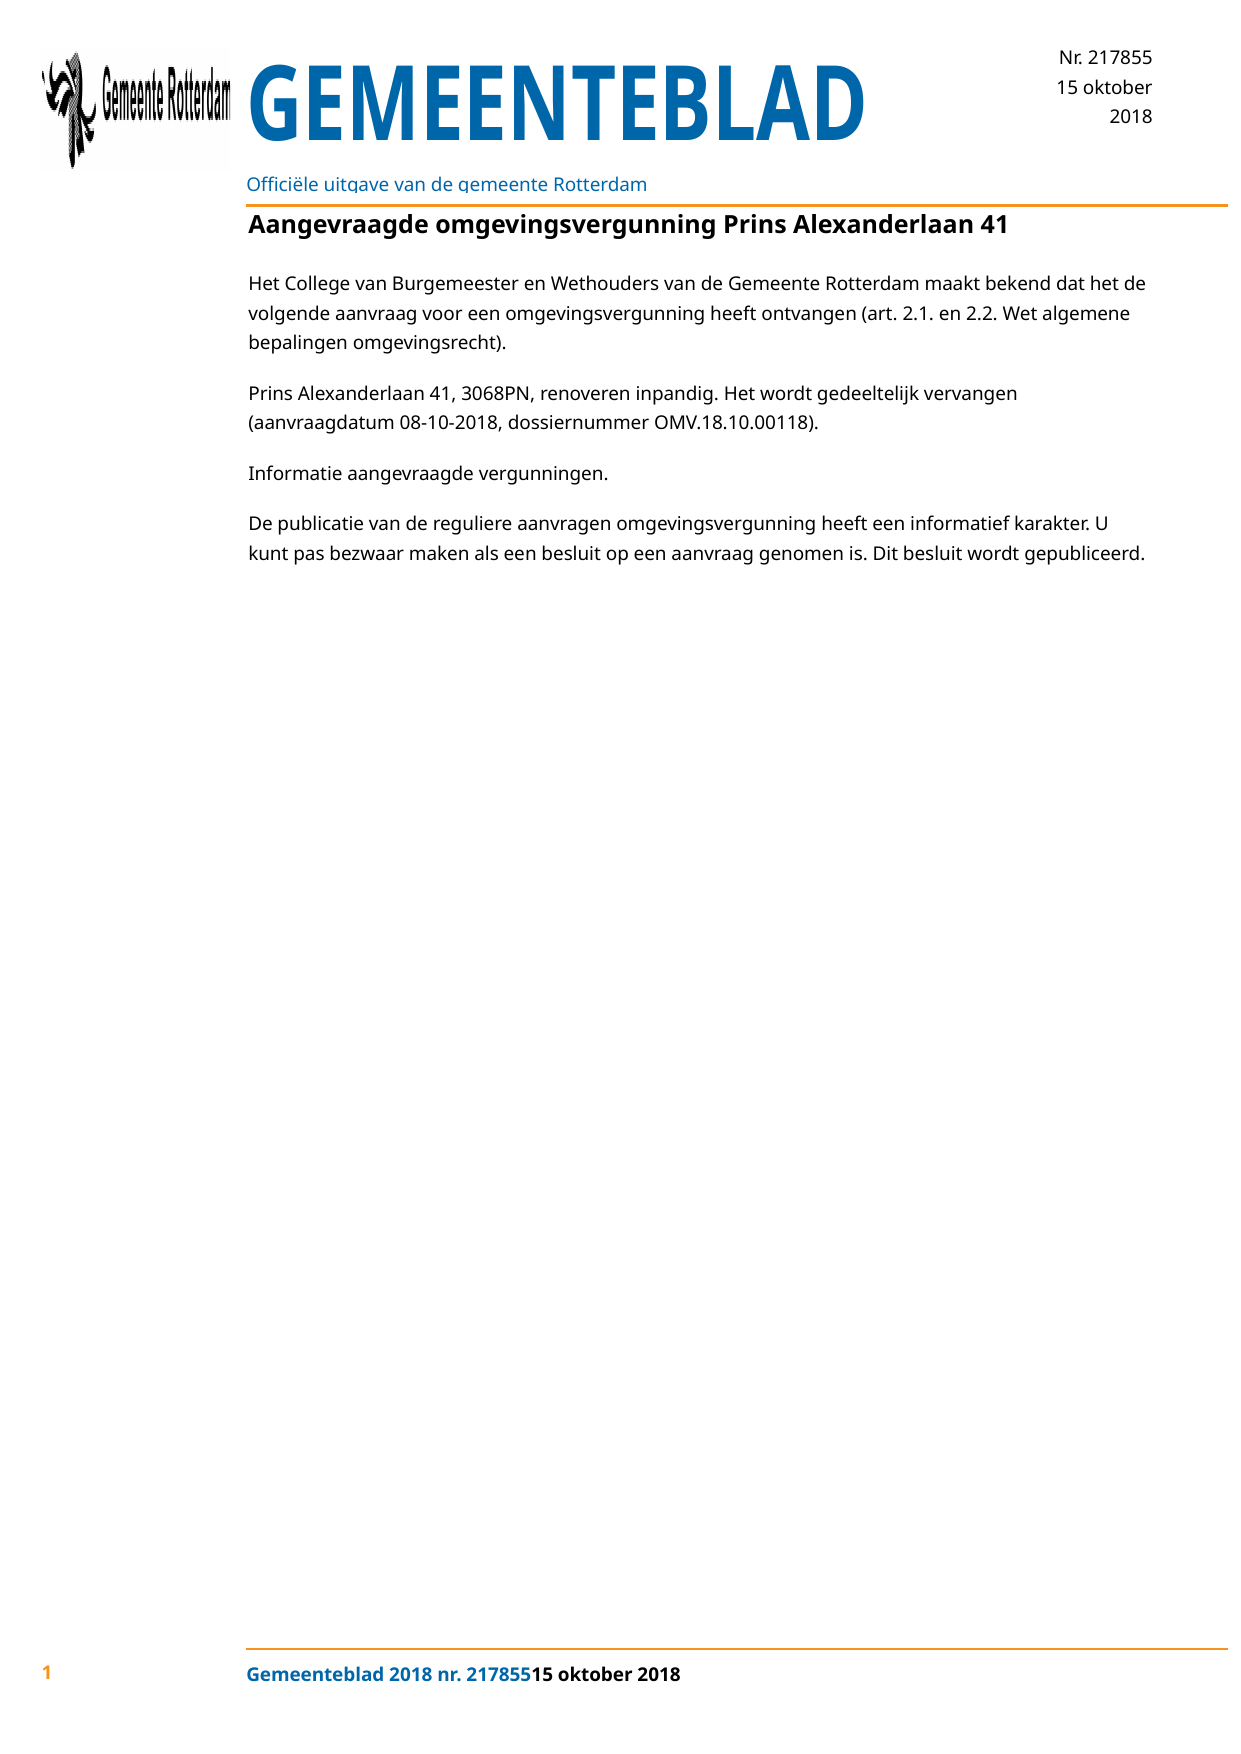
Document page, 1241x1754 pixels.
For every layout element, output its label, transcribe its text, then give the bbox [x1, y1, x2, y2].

text Informatie aangevraagde vergunningen. [248, 460, 1152, 486]
text Het College van Burgemeester en Wethouders van de Gemeente Rotterdam maakt bekend dat het de volgende aanvraag voor een omgevingsvergunning heeft ontvangen (art. 2.1. en 2.2. Wet algemene bepalingen omgevingsrecht). [248, 270, 1152, 355]
text Aangevraagde omgevingsvergunning Prins Alexanderlaan 41 [248, 207, 1152, 241]
text Prins Alexanderlaan 41, 3068PN, renoveren inpandig. Het wordt gedeeltelijk vervangen (aanvraagdatum 08-10-2018, dossiernummer OMV.18.10.00118). [248, 380, 1152, 435]
picture [41, 47, 231, 172]
text De publicatie van de reguliere aanvragen omgevingsvergunning heeft een informatief karakter. U kunt pas bezwaar maken als een besluit op een aanvraag genomen is. Dit besluit wordt gepubliceerd. [248, 510, 1152, 566]
